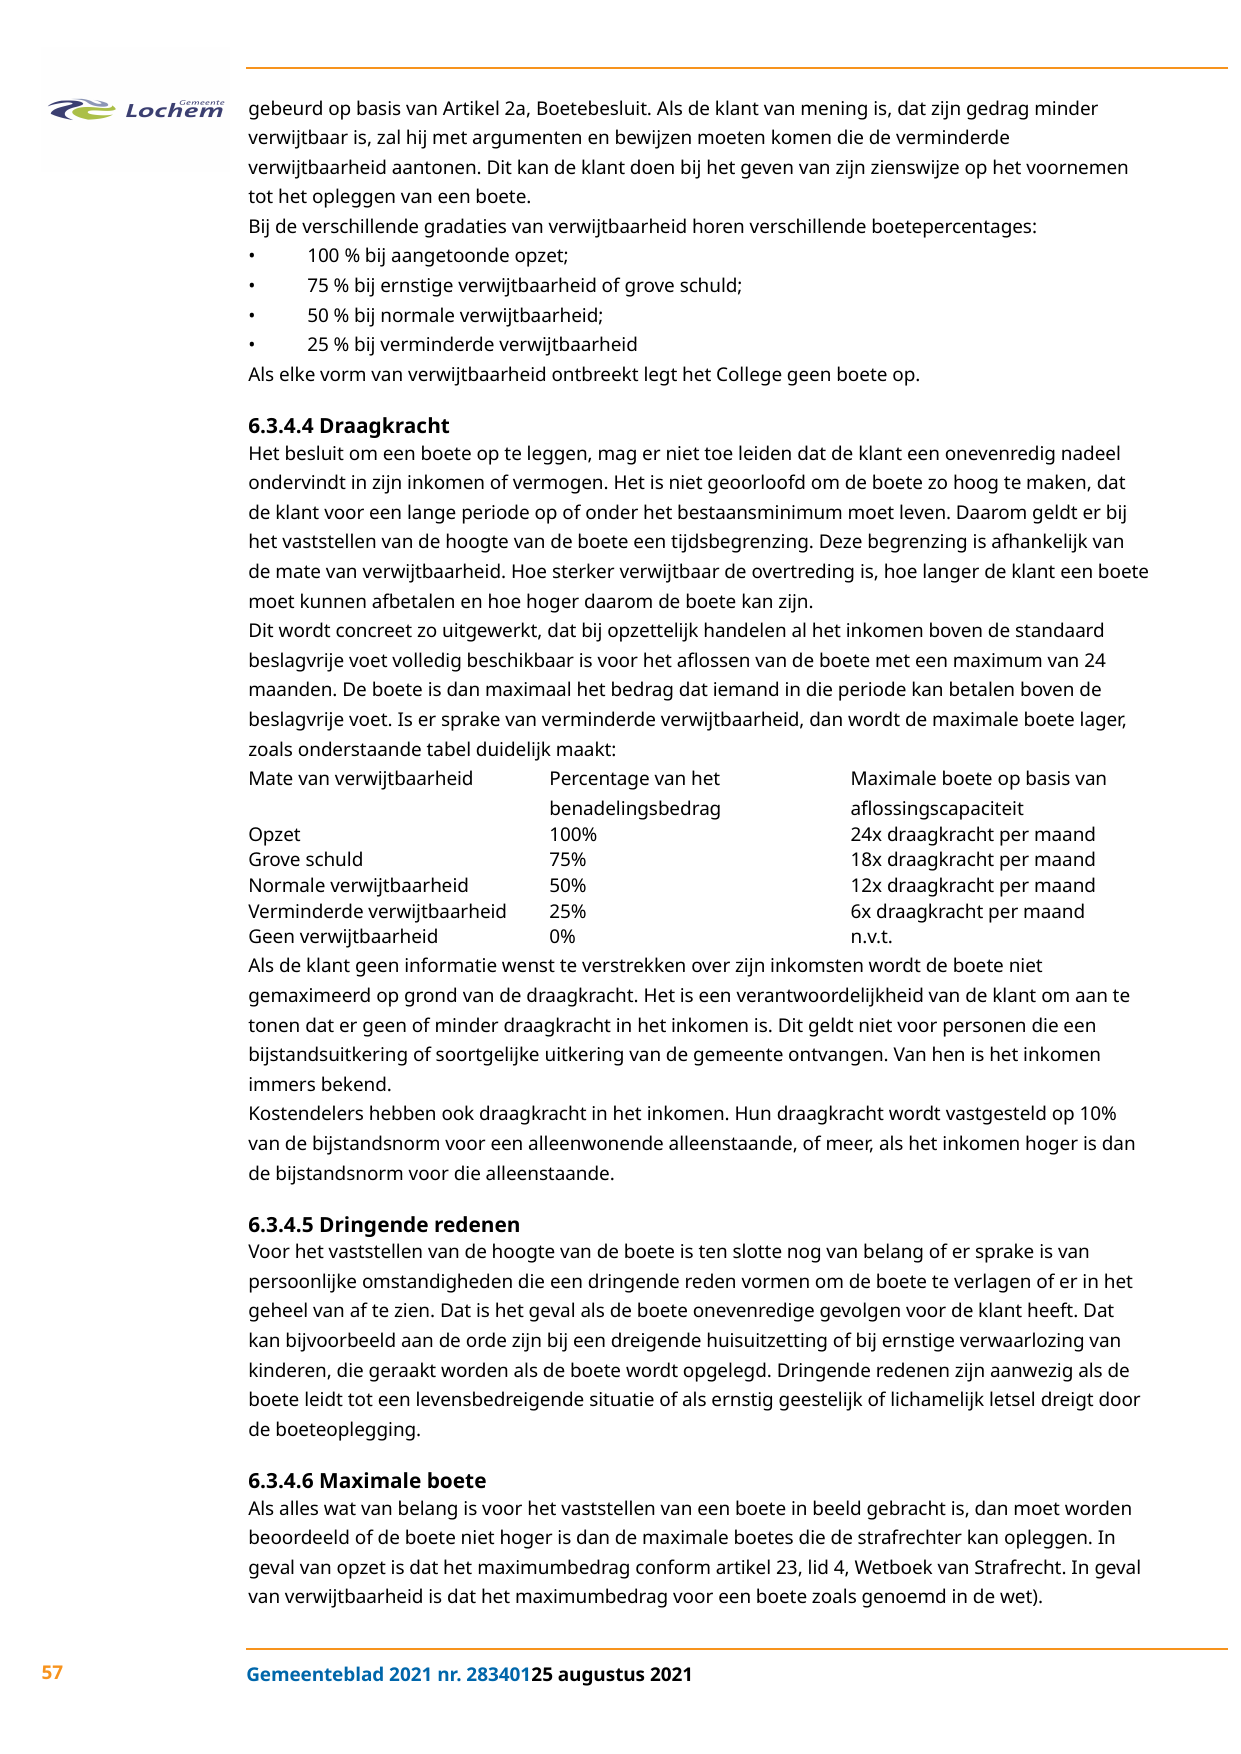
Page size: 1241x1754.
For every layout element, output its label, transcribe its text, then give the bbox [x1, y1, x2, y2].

text Dit wordt concreet zo uitgewerkt, dat bij opzettelijk handelen al het inkomen boven de standaard beslagvrije voet volledig beschikbaar is voor het aflossen van de boete met een maximum van 24 maanden. De boete is dan maximaal het bedrag dat iemand in die periode kan betalen boven de beslagvrije voet. Is er sprake van verminderde verwijtbaarheid, dan wordt de maximale boete lager, zoals onderstaande tabel duidelijk maakt: [248, 617, 1152, 761]
table_cell 75% [549, 846, 850, 872]
table_cell Normale verwijtbaarheid [248, 872, 549, 898]
text Kostendelers hebben ook draagkracht in het inkomen. Hun draagkracht wordt vastgesteld op 10% van de bijstandsnorm voor een alleenwonende alleenstaande, of meer, als het inkomen hoger is dan de bijstandsnorm voor die alleenstaande. [248, 1101, 1152, 1185]
table_cell 24x draagkracht per maand [850, 821, 1152, 846]
picture [41, 47, 231, 172]
table_cell 100% [549, 821, 850, 846]
list 75 % bij ernstige verwijtbaarheid of grove schuld; [248, 272, 1152, 298]
table_cell Verminderde verwijtbaarheid [248, 898, 549, 924]
table_cell 50% [549, 872, 850, 898]
table_cell Grove schuld [248, 846, 549, 872]
text 6.3.4.4 Draagkracht [248, 411, 1152, 440]
table_cell Geen verwijtbaarheid [248, 924, 549, 949]
text Als elke vorm van verwijtbaarheid ontbreekt legt het College geen boete op. [248, 361, 1152, 387]
text 6.3.4.5 Dringende redenen [248, 1210, 1152, 1238]
table_cell 12x draagkracht per maand [850, 872, 1152, 898]
table_cell 25% [549, 898, 850, 924]
list 100 % bij aangetoonde opzet; [248, 243, 1152, 268]
text 6.3.4.6 Maximale boete [248, 1466, 1152, 1495]
table_header Percentage van het benadelingsbedrag [549, 765, 850, 821]
text Bij de verschillende gradaties van verwijtbaarheid horen verschillende boetepercentages: [248, 213, 1152, 239]
table_header Mate van verwijtbaarheid [248, 765, 549, 821]
table_header Maximale boete op basis van aflossingscapaciteit [850, 765, 1152, 821]
list 50 % bij normale verwijtbaarheid; [248, 302, 1152, 328]
table_cell Opzet [248, 821, 549, 846]
table_cell n.v.t. [850, 924, 1152, 949]
table_cell 0% [549, 924, 850, 949]
text Als de klant geen informatie wenst te verstrekken over zijn inkomsten wordt de boete niet gemaximeerd op grond van de draagkracht. Het is een verantwoordelijkheid van de klant om aan te tonen dat er geen of minder draagkracht in het inkomen is. Dit geldt niet voor personen die een bijstandsuitkering of soortgelijke uitkering van de gemeente ontvangen. Van hen is het inkomen immers bekend. [248, 953, 1152, 1097]
text Voor het vaststellen van de hoogte van de boete is ten slotte nog van belang of er sprake is van persoonlijke omstandigheden die een dringende reden vormen om de boete te verlagen of er in het geheel van af te zien. Dat is het geval als de boete onevenredige gevolgen voor de klant heeft. Dat kan bijvoorbeeld aan de orde zijn bij een dreigende huisuitzetting of bij ernstige verwaarlozing van kinderen, die geraakt worden als de boete wordt opgelegd. Dringende redenen zijn aanwezig als de boete leidt tot een levensbedreigende situatie of als ernstig geestelijk of lichamelijk letsel dreigt door de boeteoplegging. [248, 1238, 1152, 1442]
text gebeurd op basis van Artikel 2a, Boetebesluit. Als de klant van mening is, dat zijn gedrag minder verwijtbaar is, zal hij met argumenten en bewijzen moeten komen die de verminderde verwijtbaarheid aantonen. Dit kan de klant doen bij het geven van zijn zienswijze op het voornemen tot het opleggen van een boete. [248, 95, 1152, 209]
list 25 % bij verminderde verwijtbaarheid [248, 331, 1152, 357]
text Als alles wat van belang is voor het vaststellen van een boete in beeld gebracht is, dan moet worden beoordeeld of de boete niet hoger is dan de maximale boetes die de strafrechter kan opleggen. In geval van opzet is dat het maximumbedrag conform artikel 23, lid 4, Wetboek van Strafrecht. In geval van verwijtbaarheid is dat het maximumbedrag voor een boete zoals genoemd in de wet). [248, 1495, 1152, 1609]
text Het besluit om een boete op te leggen, mag er niet toe leiden dat de klant een onevenredig nadeel ondervindt in zijn inkomen of vermogen. Het is niet geoorloofd om de boete zo hoog te maken, dat de klant voor een lange periode op of onder het bestaansminimum moet leven. Daarom geldt er bij het vaststellen van de hoogte van de boete een tijdsbegrenzing. Deze begrenzing is afhankelijk van de mate van verwijtbaarheid. Hoe sterker verwijtbaar de overtreding is, hoe langer de klant een boete moet kunnen afbetalen en hoe hoger daarom de boete kan zijn. [248, 440, 1152, 613]
table_cell 6x draagkracht per maand [850, 898, 1152, 924]
table_cell 18x draagkracht per maand [850, 846, 1152, 872]
